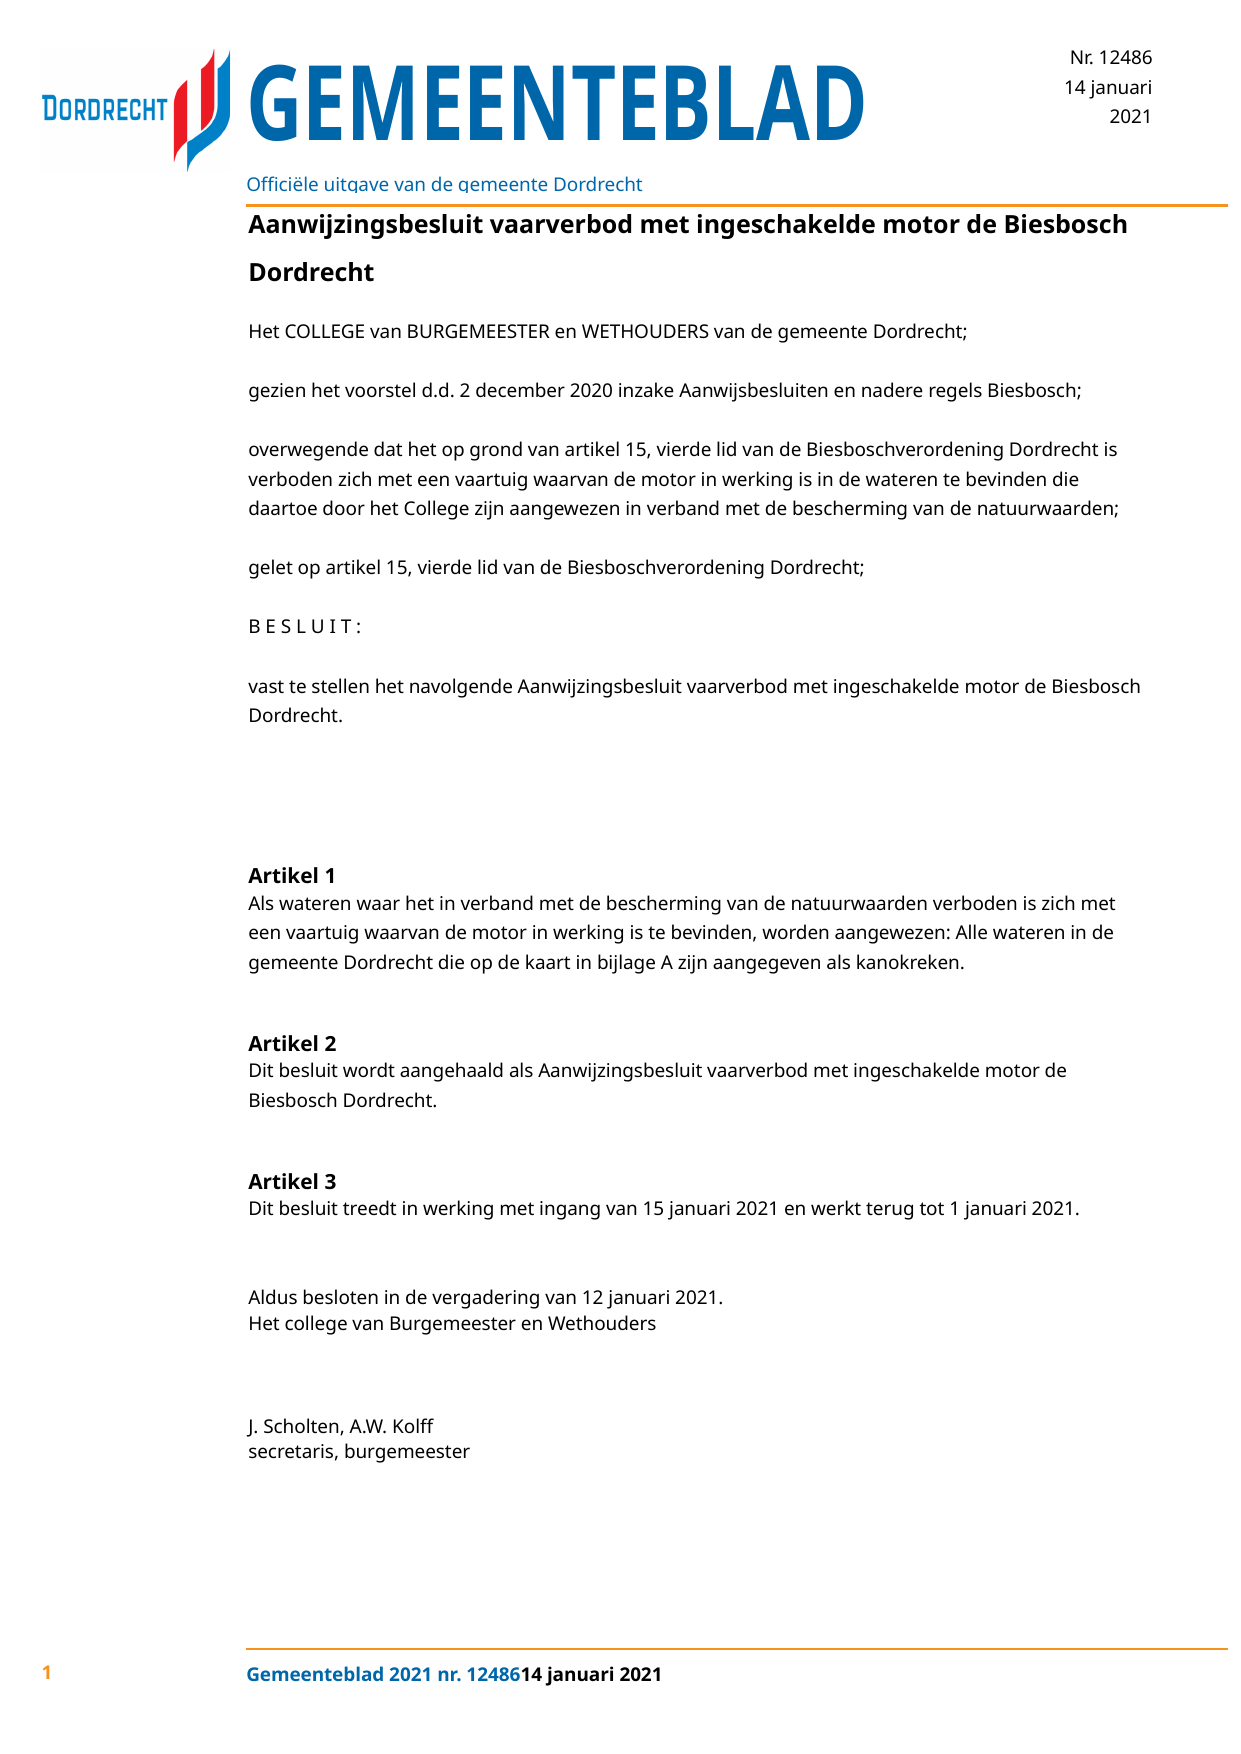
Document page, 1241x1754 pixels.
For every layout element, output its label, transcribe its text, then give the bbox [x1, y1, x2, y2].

text Het college van Burgemeester en Wethouders [248, 1310, 1152, 1336]
text Als wateren waar het in verband met de bescherming van de natuurwaarden verboden is zich met een vaartuig waarvan de motor in werking is te bevinden, worden aangewezen: Alle wateren in de gemeente Dordrecht die op de kaart in bijlage A zijn aangegeven als kanokreken. [248, 890, 1152, 975]
text overwegende dat het op grond van artikel 15, vierde lid van de Biesboschverordening Dordrecht is verboden zich met een vaartuig waarvan de motor in werking is in de wateren te bevinden die daartoe door het College zijn aangewezen in verband met de bescherming van de natuurwaarden; [248, 436, 1152, 521]
text B E S L U I T : [248, 614, 1152, 639]
text vast te stellen het navolgende Aanwijzingsbesluit vaarverbod met ingeschakelde motor de Biesbosch Dordrecht. [248, 673, 1152, 728]
text Artikel 3 [248, 1167, 1152, 1195]
text Dit besluit treedt in werking met ingang van 15 januari 2021 en werkt terug tot 1 januari 2021. [248, 1195, 1152, 1221]
text gezien het voorstel d.d. 2 december 2020 inzake Aanwijsbesluiten en nadere regels Biesbosch; [248, 377, 1152, 403]
text secretaris, burgemeester [248, 1438, 1152, 1464]
text Aanwijzingsbesluit vaarverbod met ingeschakelde motor de Biesbosch Dordrecht [248, 207, 1152, 288]
picture [41, 47, 231, 172]
text gelet op artikel 15, vierde lid van de Biesboschverordening Dordrecht; [248, 554, 1152, 580]
text J. Scholten, A.W. Kolff [248, 1413, 1152, 1438]
text Dit besluit wordt aangehaald als Aanwijzingsbesluit vaarverbod met ingeschakelde motor de Biesbosch Dordrecht. [248, 1057, 1152, 1113]
text Het COLLEGE van BURGEMEESTER en WETHOUDERS van de gemeente Dordrecht; [248, 318, 1152, 344]
text Aldus besloten in de vergadering van 12 januari 2021. [248, 1284, 1152, 1310]
text Artikel 2 [248, 1029, 1152, 1057]
text Artikel 1 [248, 861, 1152, 890]
